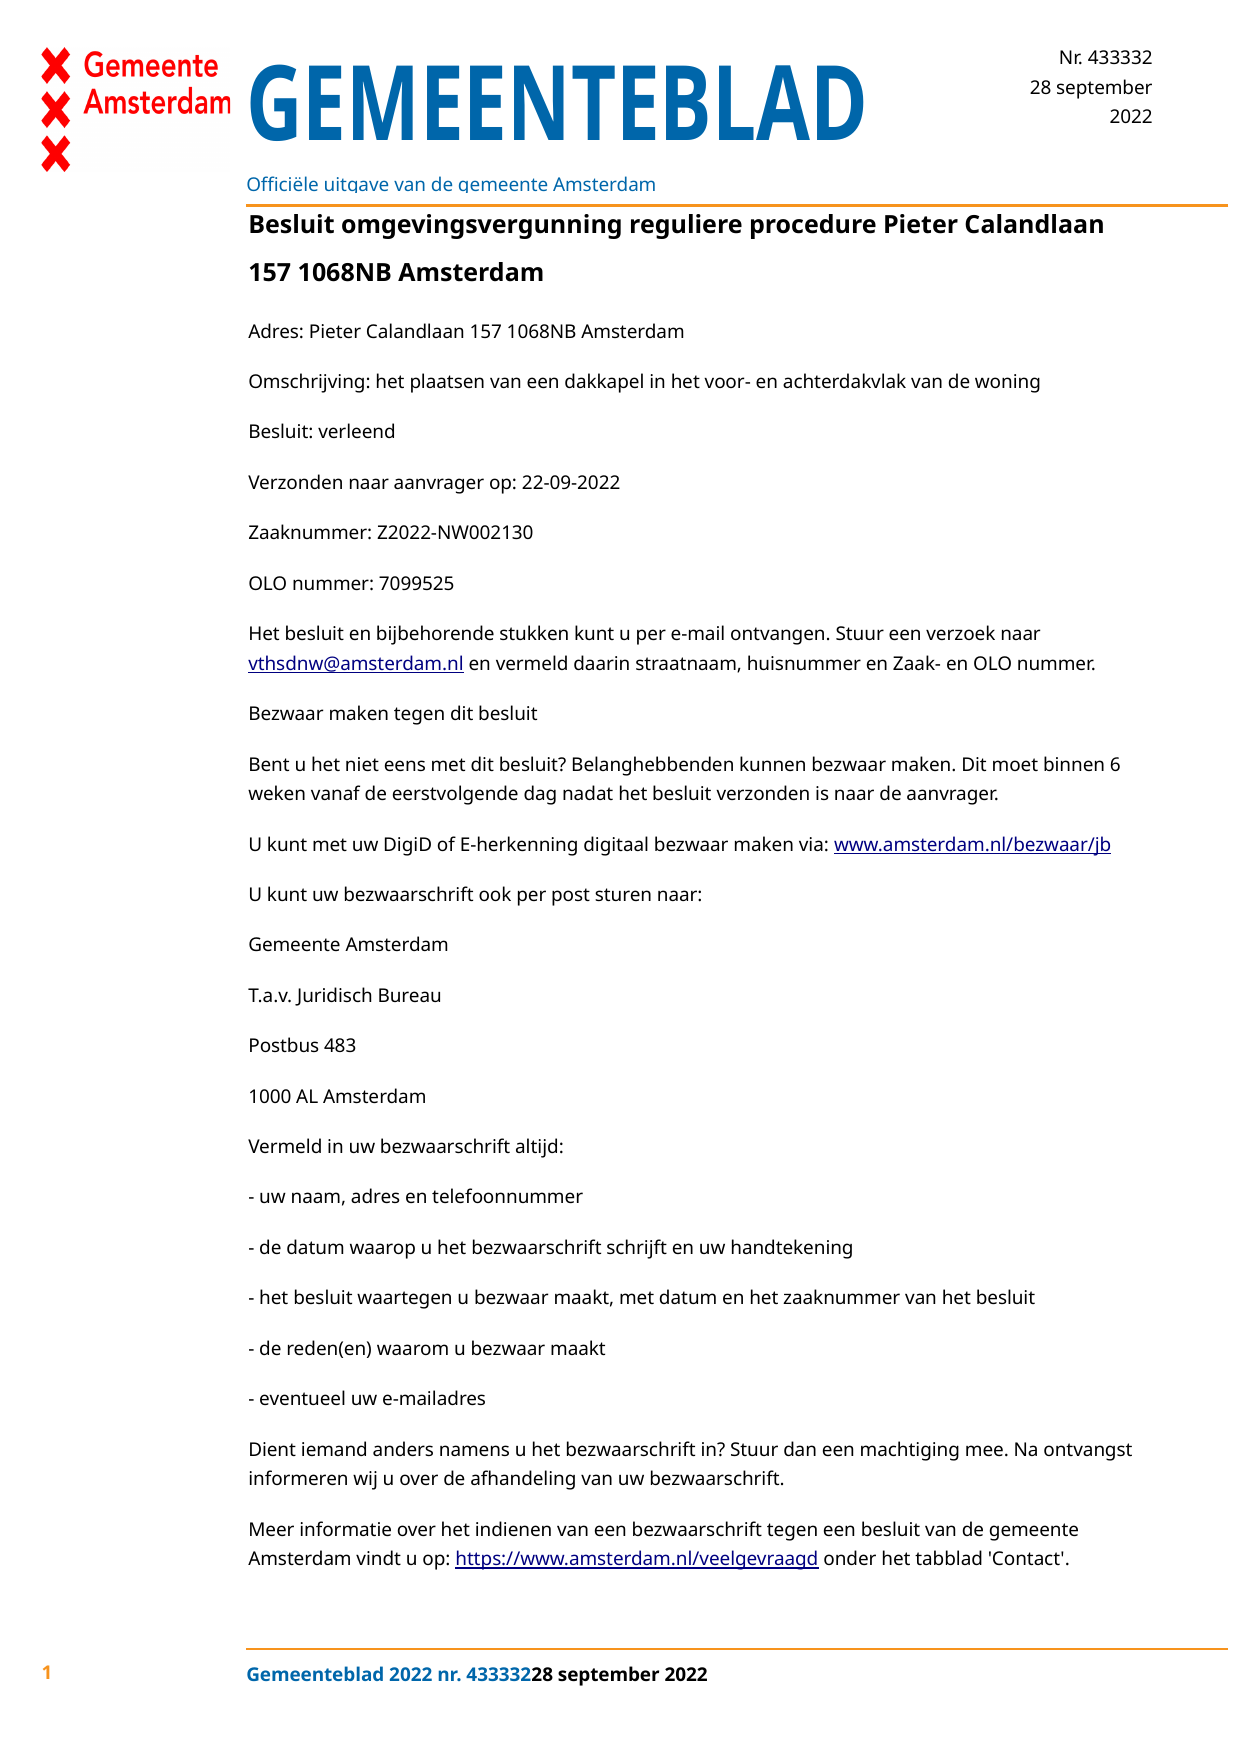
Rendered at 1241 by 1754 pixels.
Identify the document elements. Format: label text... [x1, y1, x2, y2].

text Dient iemand anders namens u het bezwaarschrift in? Stuur dan een machtiging mee. Na ontvangst informeren wij u over de afhandeling van uw bezwaarschrift. [248, 1436, 1152, 1491]
text Zaaknummer: Z2022-NW002130 [248, 519, 1152, 545]
text - de datum waarop u het bezwaarschrift schrijft en uw handtekening [248, 1234, 1152, 1260]
text Omschrijving: het plaatsen van een dakkapel in het voor- en achterdakvlak van de woning [248, 368, 1152, 394]
text Bezwaar maken tegen dit besluit [248, 700, 1152, 726]
text Meer informatie over het indienen van een bezwaarschrift tegen een besluit van de gemeente Amsterdam vindt u op: https://www.amsterdam.nl/veelgevraagd onder het tabblad 'Contact'. [248, 1516, 1152, 1571]
picture [41, 47, 231, 172]
text T.a.v. Juridisch Bureau [248, 982, 1152, 1008]
text 1000 AL Amsterdam [248, 1083, 1152, 1109]
text - de reden(en) waarom u bezwaar maakt [248, 1335, 1152, 1361]
text Besluit omgevingsvergunning reguliere procedure Pieter Calandlaan 157 1068NB Amsterdam [248, 207, 1152, 288]
text Verzonden naar aanvrager op: 22-09-2022 [248, 469, 1152, 495]
text Adres: Pieter Calandlaan 157 1068NB Amsterdam [248, 318, 1152, 344]
text U kunt met uw DigiD of E-herkenning digitaal bezwaar maken via: www.amsterdam.nl/bezwaar/jb [248, 831, 1152, 857]
text - uw naam, adres en telefoonnummer [248, 1184, 1152, 1209]
text Besluit: verleend [248, 419, 1152, 444]
text - eventueel uw e-mailadres [248, 1385, 1152, 1411]
text Bent u het niet eens met dit besluit? Belanghebbenden kunnen bezwaar maken. Dit moet binnen 6 weken vanaf de eerstvolgende dag nadat het besluit verzonden is naar de aanvrager. [248, 751, 1152, 806]
text Postbus 483 [248, 1032, 1152, 1058]
text OLO nummer: 7099525 [248, 570, 1152, 596]
text Vermeld in uw bezwaarschrift altijd: [248, 1133, 1152, 1159]
text Gemeente Amsterdam [248, 932, 1152, 957]
text - het besluit waartegen u bezwaar maakt, met datum en het zaaknummer van het besluit [248, 1284, 1152, 1310]
text Het besluit en bijbehorende stukken kunt u per e-mail ontvangen. Stuur een verzoek naar vthsdnw@amsterdam.nl en vermeld daarin straatnaam, huisnummer en Zaak- en OLO nummer. [248, 620, 1152, 676]
text U kunt uw bezwaarschrift ook per post sturen naar: [248, 881, 1152, 907]
